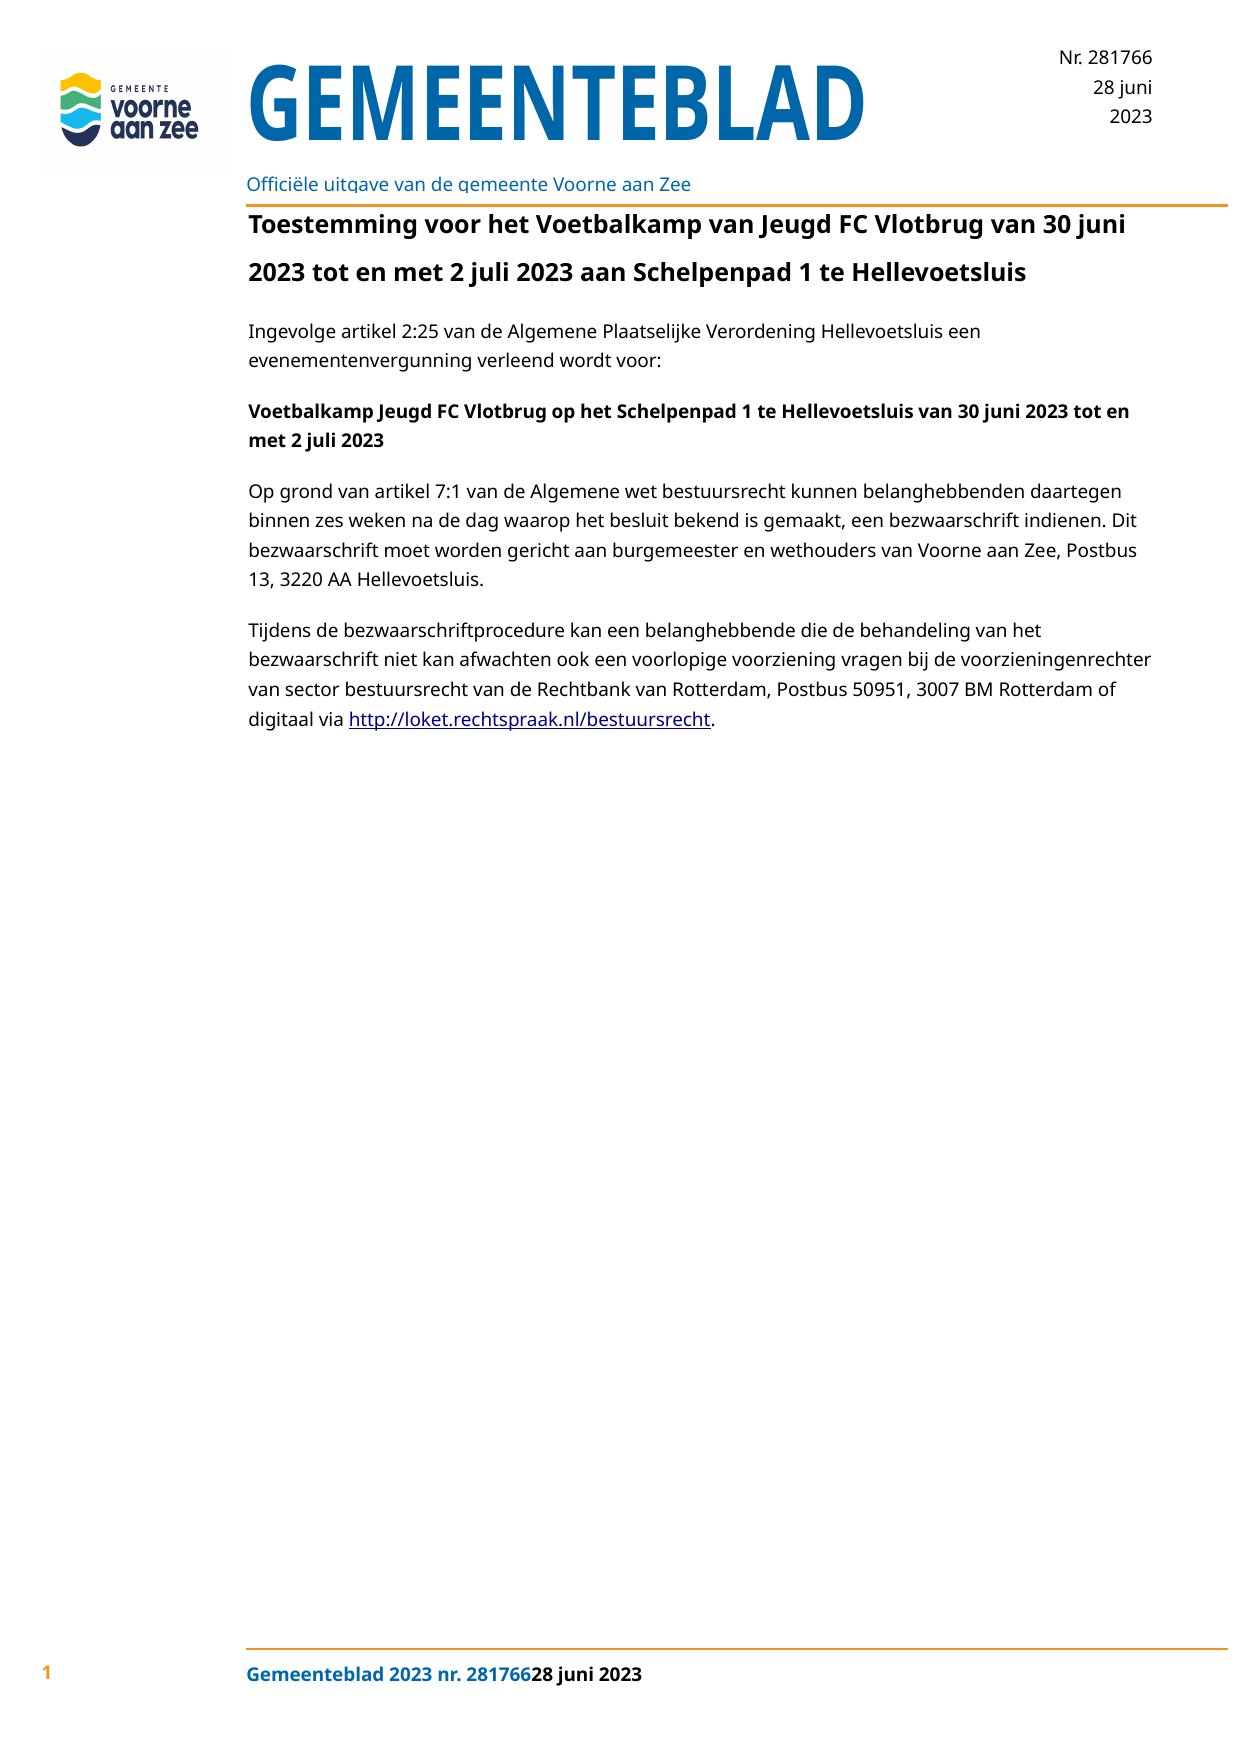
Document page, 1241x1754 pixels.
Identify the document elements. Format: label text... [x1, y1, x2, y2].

text Voetbalkamp Jeugd FC Vlotbrug op het Schelpenpad 1 te Hellevoetsluis van 30 juni 2023 tot en met 2 juli 2023 [248, 398, 1152, 453]
text Tijdens de bezwaarschriftprocedure kan een belanghebbende die de behandeling van het bezwaarschrift niet kan afwachten ook een voorlopige voorziening vragen bij de voorzieningenrechter van sector bestuursrecht van de Rechtbank van Rotterdam, Postbus 50951, 3007 BM Rotterdam of digitaal via http://loket.rechtspraak.nl/bestuursrecht. [248, 617, 1152, 732]
text Ingevolge artikel 2:25 van de Algemene Plaatselijke Verordening Hellevoetsluis een evenementenvergunning verleend wordt voor: [248, 318, 1152, 373]
text Op grond van artikel 7:1 van de Algemene wet bestuursrecht kunnen belanghebbenden daartegen binnen zes weken na de dag waarop het besluit bekend is gemaakt, een bezwaarschrift indienen. Dit bezwaarschrift moet worden gericht aan burgemeester en wethouders van Voorne aan Zee, Postbus 13, 3220 AA Hellevoetsluis. [248, 478, 1152, 592]
text Toestemming voor het Voetbalkamp van Jeugd FC Vlotbrug van 30 juni 2023 tot en met 2 juli 2023 aan Schelpenpad 1 te Hellevoetsluis [248, 207, 1152, 288]
picture [41, 47, 231, 172]
